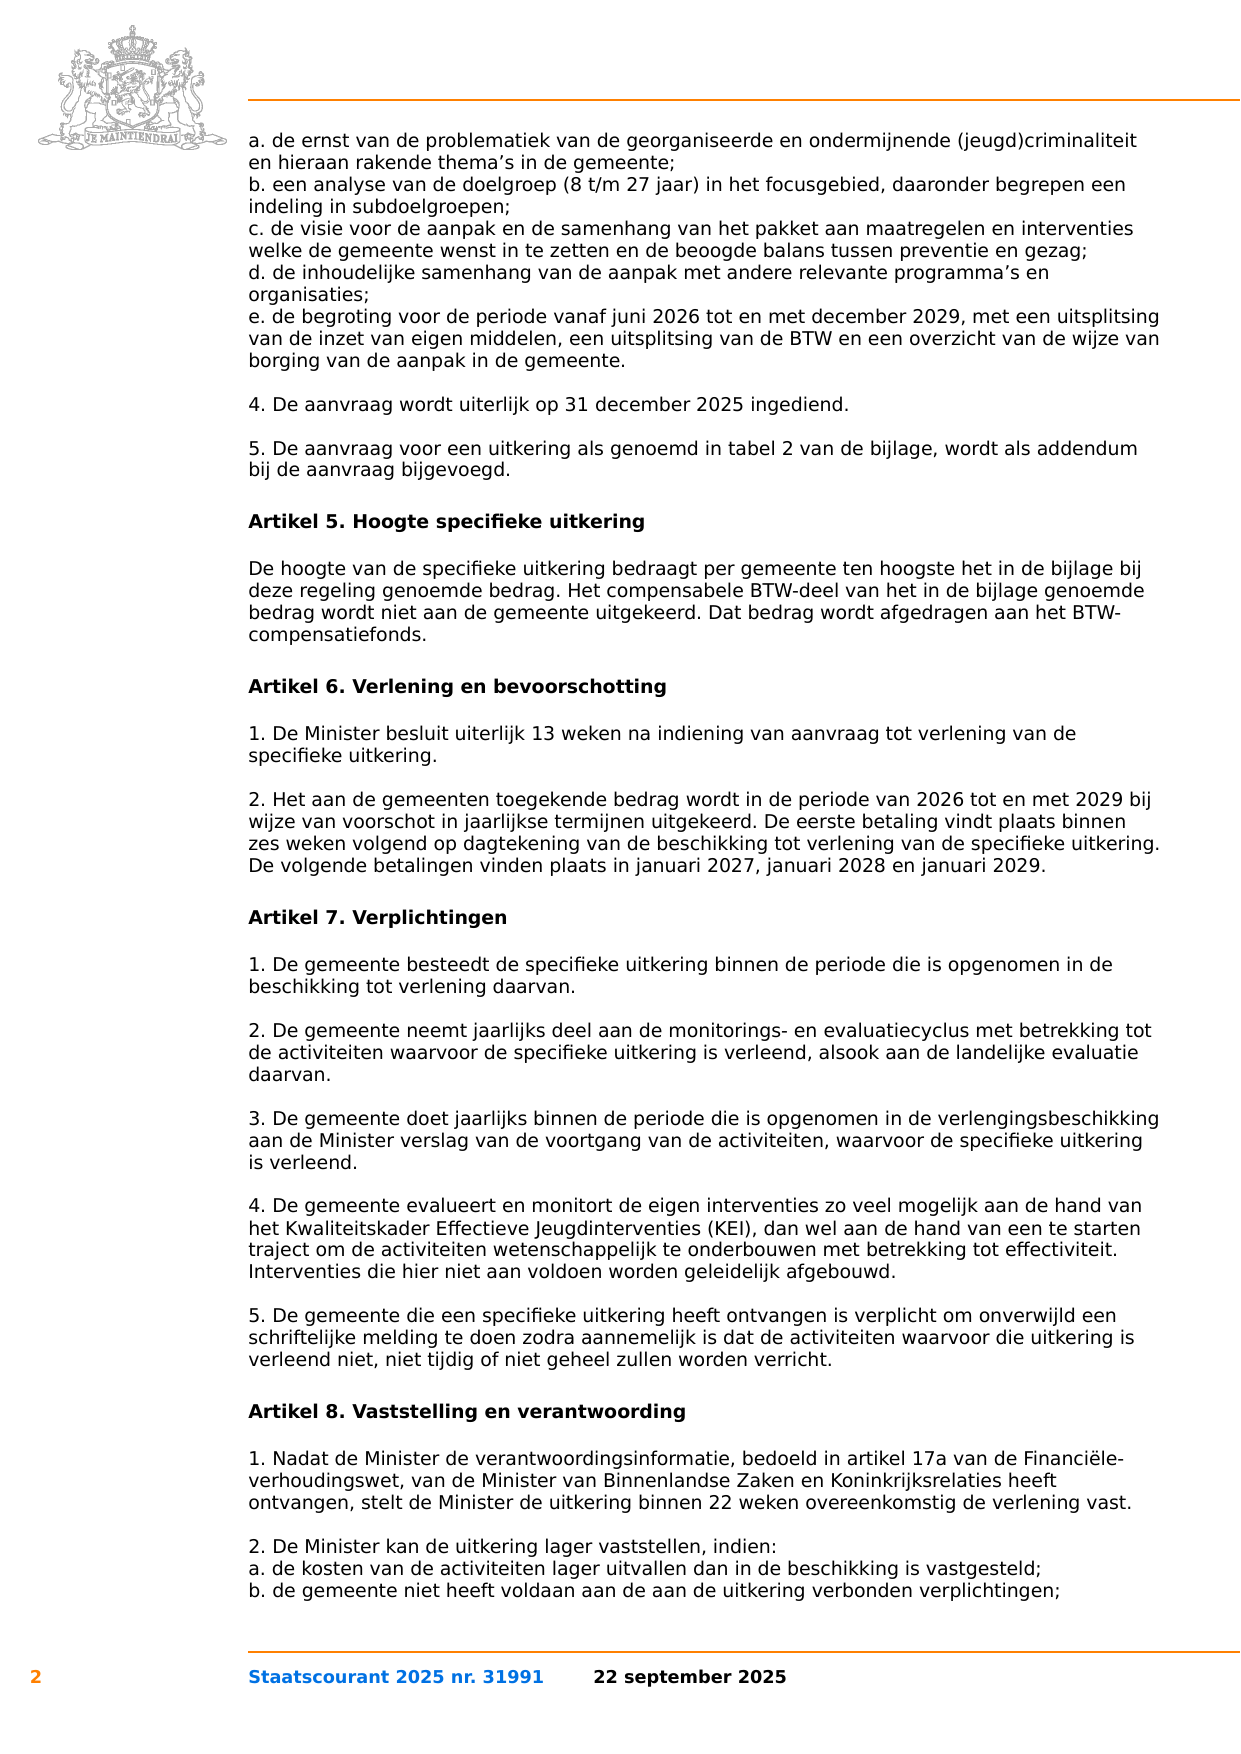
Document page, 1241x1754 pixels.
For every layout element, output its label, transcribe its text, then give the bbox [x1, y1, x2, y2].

subtitle Artikel 6. Verlening en bevoorschotting [248, 676, 1163, 698]
subtitle Artikel 7. Verplichtingen [248, 907, 1163, 929]
text d. de inhoudelijke samenhang van de aanpak met andere relevante programma’s en organisaties; [248, 262, 1163, 306]
text 4. De aanvraag wordt uiterlijk op 31 december 2025 ingediend. [248, 393, 1163, 416]
text 2. De gemeente neemt jaarlijks deel aan de monitorings- en evaluatiecyclus met betrekking tot de activiteiten waarvoor de specifieke uitkering is verleend, alsook aan de landelijke evaluatie daarvan. [248, 1020, 1163, 1086]
text 3. De gemeente doet jaarlijks binnen de periode die is opgenomen in de verlengingsbeschikking aan de Minister verslag van de voortgang van de activiteiten, waarvoor de specifieke uitkering is verleend. [248, 1108, 1163, 1173]
text 2. De Minister kan de uitkering lager vaststellen, indien: [248, 1536, 1163, 1558]
text 1. De Minister besluit uiterlijk 13 weken na indiening van aanvraag tot verlening van de specifieke uitkering. [248, 723, 1163, 767]
text 5. De aanvraag voor een uitkering als genoemd in tabel 2 van de bijlage, wordt als addendum bij de aanvraag bijgevoegd. [248, 437, 1163, 481]
text e. de begroting voor de periode vanaf juni 2026 tot en met december 2029, met een uitsplitsing van de inzet van eigen middelen, een uitsplitsing van de BTW en een overzicht van de wijze van borging van de aanpak in de gemeente. [248, 306, 1163, 372]
picture [38, 25, 227, 150]
text 5. De gemeente die een specifieke uitkering heeft ontvangen is verplicht om onverwijld een schriftelijke melding te doen zodra aannemelijk is dat de activiteiten waarvoor die uitkering is verleend niet, niet tijdig of niet geheel zullen worden verricht. [248, 1305, 1163, 1371]
text b. de gemeente niet heeft voldaan aan de aan de uitkering verbonden verplichtingen; [248, 1580, 1163, 1602]
text 1. De gemeente besteedt de specifieke uitkering binnen de periode die is opgenomen in de beschikking tot verlening daarvan. [248, 954, 1163, 998]
text b. een analyse van de doelgroep (8 t/m 27 jaar) in het focusgebied, daaronder begrepen een indeling in subdoelgroepen; [248, 174, 1163, 218]
text De hoogte van de specifieke uitkering bedraagt per gemeente ten hoogste het in de bijlage bij deze regeling genoemde bedrag. Het compensabele BTW-deel van het in de bijlage genoemde bedrag wordt niet aan de gemeente uitgekeerd. Dat bedrag wordt afgedragen aan het BTW-compensatiefonds. [248, 558, 1163, 646]
subtitle Artikel 5. Hoogte specifieke uitkering [248, 511, 1163, 533]
text a. de ernst van de problematiek van de georganiseerde en ondermijnende (jeugd)criminaliteit en hieraan rakende thema’s in de gemeente; [248, 130, 1163, 174]
text 4. De gemeente evalueert en monitort de eigen interventies zo veel mogelijk aan de hand van het Kwaliteitskader Effectieve Jeugdinterventies (KEI), dan wel aan de hand van een te starten traject om de activiteiten wetenschappelijk te onderbouwen met betrekking tot effectiviteit. Interventies die hier niet aan voldoen worden geleidelijk afgebouwd. [248, 1195, 1163, 1283]
text 1. Nadat de Minister de verantwoordingsinformatie, bedoeld in artikel 17a van de Financiële-verhoudingswet, van de Minister van Binnenlandse Zaken en Koninkrijksrelaties heeft ontvangen, stelt de Minister de uitkering binnen 22 weken overeenkomstig de verlening vast. [248, 1448, 1163, 1514]
text c. de visie voor de aanpak en de samenhang van het pakket aan maatregelen en interventies welke de gemeente wenst in te zetten en de beoogde balans tussen preventie en gezag; [248, 218, 1163, 262]
subtitle Artikel 8. Vaststelling en verantwoording [248, 1401, 1163, 1423]
text 2. Het aan de gemeenten toegekende bedrag wordt in de periode van 2026 tot en met 2029 bij wijze van voorschot in jaarlijkse termijnen uitgekeerd. De eerste betaling vindt plaats binnen zes weken volgend op dagtekening van de beschikking tot verlening van de specifieke uitkering. De volgende betalingen vinden plaats in januari 2027, januari 2028 en januari 2029. [248, 789, 1163, 877]
text a. de kosten van de activiteiten lager uitvallen dan in de beschikking is vastgesteld; [248, 1558, 1163, 1580]
